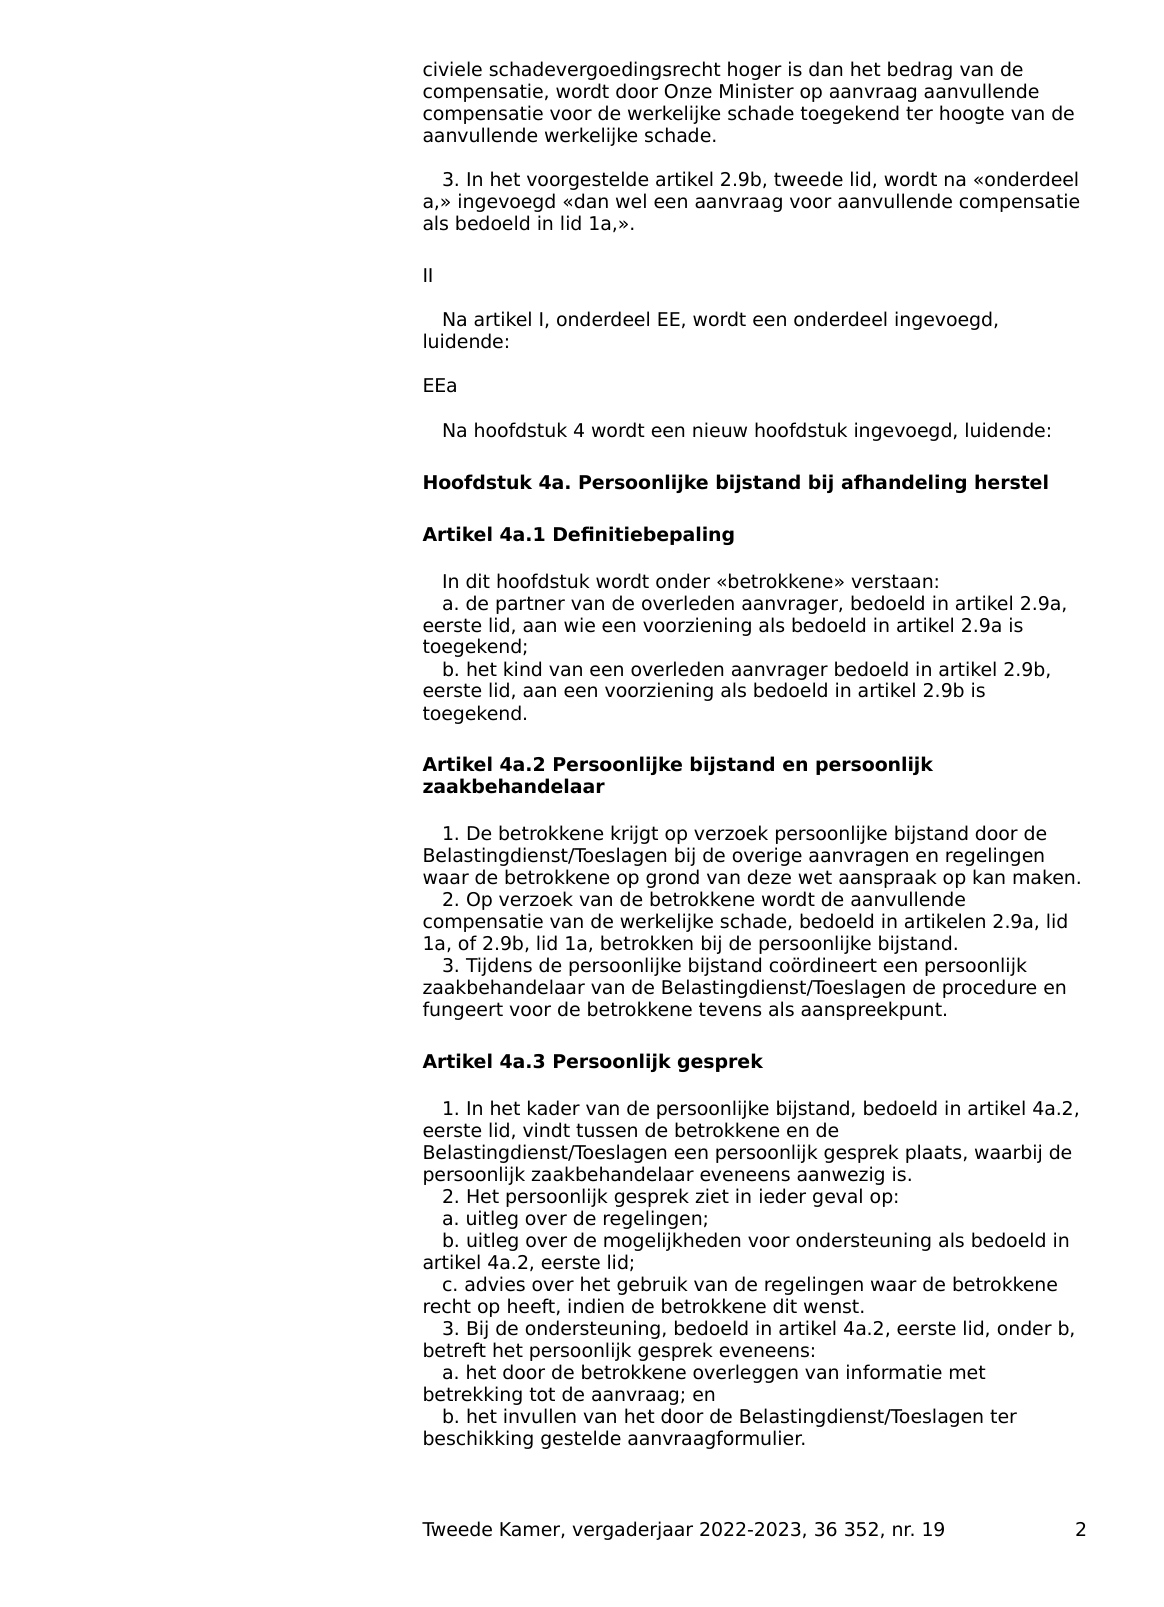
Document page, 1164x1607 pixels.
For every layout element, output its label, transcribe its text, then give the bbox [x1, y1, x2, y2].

subtitle Artikel 4a.1 Definitiebepaling [422, 523, 1087, 546]
text 3. In het voorgestelde artikel 2.9b, tweede lid, wordt na «onderdeel a,» ingevoegd «dan wel een aanvraag voor aanvullende compensatie als bedoeld in lid 1a,». [422, 169, 1087, 235]
text 3. Tijdens de persoonlijke bijstand coördineert een persoonlijk zaakbehandelaar van de Belastingdienst/Toeslagen de procedure en fungeert voor de betrokkene tevens als aanspreekpunt. [422, 955, 1087, 1021]
text b. het invullen van het door de Belastingdienst/Toeslagen ter beschikking gestelde aanvraagformulier. [422, 1406, 1087, 1450]
text 2. Op verzoek van de betrokkene wordt de aanvullende compensatie van de werkelijke schade, bedoeld in artikelen 2.9a, lid 1a, of 2.9b, lid 1a, betrokken bij de persoonlijke bijstand. [422, 889, 1087, 955]
text a. uitleg over de regelingen; [422, 1208, 1087, 1230]
text a. het door de betrokkene overleggen van informatie met betrekking tot de aanvraag; en [422, 1362, 1087, 1406]
subtitle Artikel 4a.3 Persoonlijk gesprek [422, 1051, 1087, 1073]
text Na artikel I, onderdeel EE, wordt een onderdeel ingevoegd, luidende: [422, 309, 1087, 353]
text 1. In het kader van de persoonlijke bijstand, bedoeld in artikel 4a.2, eerste lid, vindt tussen de betrokkene en de Belastingdienst/Toeslagen een persoonlijk gesprek plaats, waarbij de persoonlijk zaakbehandelaar eveneens aanwezig is. [422, 1098, 1087, 1186]
text In dit hoofdstuk wordt onder «betrokkene» verstaan: [422, 571, 1087, 592]
text c. advies over het gebruik van de regelingen waar de betrokkene recht op heeft, indien de betrokkene dit wenst. [422, 1274, 1087, 1318]
text 1. De betrokkene krijgt op verzoek persoonlijke bijstand door de Belastingdienst/Toeslagen bij de overige aanvragen en regelingen waar de betrokkene op grond van deze wet aanspraak op kan maken. [422, 823, 1087, 889]
subtitle Artikel 4a.2 Persoonlijke bijstand en persoonlijk zaakbehandelaar [422, 754, 1087, 798]
text Na hoofdstuk 4 wordt een nieuw hoofdstuk ingevoegd, luidende: [422, 419, 1087, 442]
text civiele schadevergoedingsrecht hoger is dan het bedrag van de compensatie, wordt door Onze Minister op aanvraag aanvullende compensatie voor de werkelijke schade toegekend ter hoogte van de aanvullende werkelijke schade. [422, 59, 1087, 147]
text a. de partner van de overleden aanvrager, bedoeld in artikel 2.9a, eerste lid, aan wie een voorziening als bedoeld in artikel 2.9a is toegekend; [422, 592, 1087, 658]
text EEa [422, 375, 1087, 397]
text 2. Het persoonlijk gesprek ziet in ieder geval op: [422, 1186, 1087, 1208]
subtitle II [422, 265, 1087, 287]
text b. het kind van een overleden aanvrager bedoeld in artikel 2.9b, eerste lid, aan een voorziening als bedoeld in artikel 2.9b is toegekend. [422, 658, 1087, 724]
text b. uitleg over de mogelijkheden voor ondersteuning als bedoeld in artikel 4a.2, eerste lid; [422, 1230, 1087, 1274]
text 3. Bij de ondersteuning, bedoeld in artikel 4a.2, eerste lid, onder b, betreft het persoonlijk gesprek eveneens: [422, 1318, 1087, 1362]
subtitle Hoofdstuk 4a. Persoonlijke bijstand bij afhandeling herstel [422, 472, 1087, 493]
